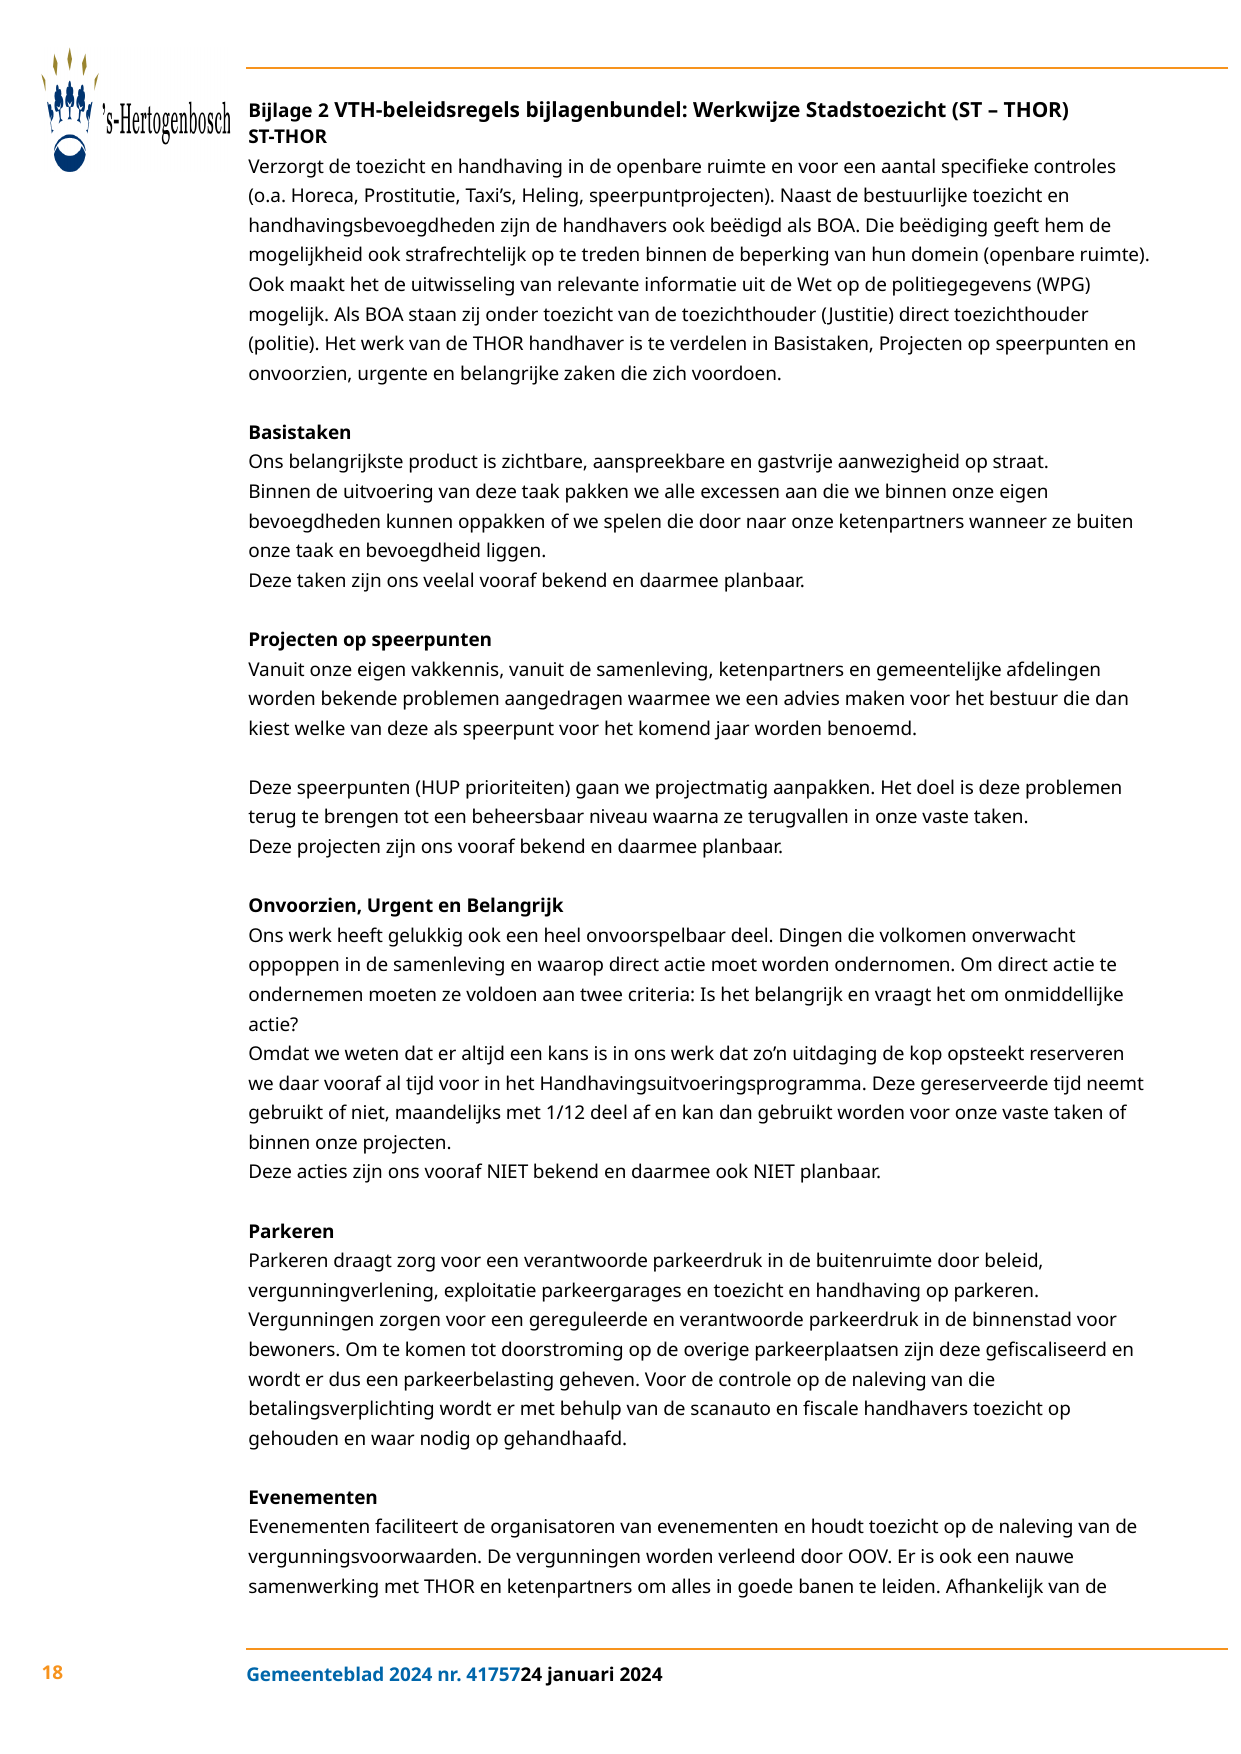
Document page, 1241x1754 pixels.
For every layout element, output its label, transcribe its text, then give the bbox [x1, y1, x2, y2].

text Deze projecten zijn ons vooraf bekend en daarmee planbaar. [248, 833, 1152, 859]
text Evenementen faciliteert de organisatoren van evenementen en houdt toezicht op de naleving van de vergunningsvoorwaarden. De vergunningen worden verleend door OOV. Er is ook een nauwe samenwerking met THOR en ketenpartners om alles in goede banen te leiden. Afhankelijk van de [248, 1514, 1152, 1599]
text Projecten op speerpunten [248, 626, 1152, 652]
text Binnen de uitvoering van deze taak pakken we alle excessen aan die we binnen onze eigen bevoegdheden kunnen oppakken of we spelen die door naar onze ketenpartners wanneer ze buiten onze taak en bevoegdheid liggen. [248, 478, 1152, 563]
text ST-THOR [248, 123, 1152, 149]
text Parkeren draagt zorg voor een verantwoorde parkeerdruk in de buitenruimte door beleid, vergunningverlening, exploitatie parkeergarages en toezicht en handhaving op parkeren. Vergunningen zorgen voor een gereguleerde en verantwoorde parkeerdruk in de binnenstad voor bewoners. Om te komen tot doorstroming op de overige parkeerplaatsen zijn deze gefiscaliseerd en wordt er dus een parkeerbelasting geheven. Voor de controle op de naleving van die betalingsverplichting wordt er met behulp van de scanauto en fiscale handhavers toezicht op gehouden en waar nodig op gehandhaafd. [248, 1247, 1152, 1451]
text Omdat we weten dat er altijd een kans is in ons werk dat zo’n uitdaging de kop opsteekt reserveren we daar vooraf al tijd voor in het Handhavingsuitvoeringsprogramma. Deze gereserveerde tijd neemt gebruikt of niet, maandelijks met 1/12 deel af en kan dan gebruikt worden voor onze vaste taken of binnen onze projecten. [248, 1040, 1152, 1155]
text Deze taken zijn ons veelal vooraf bekend en daarmee planbaar. [248, 567, 1152, 593]
picture [41, 47, 231, 172]
text Deze speerpunten (HUP prioriteiten) gaan we projectmatig aanpakken. Het doel is deze problemen terug te brengen tot een beheersbaar niveau waarna ze terugvallen in onze vaste taken. [248, 774, 1152, 829]
text Ons belangrijkste product is zichtbare, aanspreekbare en gastvrije aanwezigheid op straat. [248, 449, 1152, 474]
text Basistaken [248, 419, 1152, 445]
text Evenementen [248, 1484, 1152, 1510]
text Deze acties zijn ons vooraf NIET bekend en daarmee ook NIET planbaar. [248, 1159, 1152, 1184]
text Verzorgt de toezicht en handhaving in de openbare ruimte en voor een aantal specifieke controles (o.a. Horeca, Prostitutie, Taxi’s, Heling, speerpuntprojecten). Naast de bestuurlijke toezicht en handhavingsbevoegdheden zijn de handhavers ook beëdigd als BOA. Die beëdiging geeft hem de mogelijkheid ook strafrechtelijk op te treden binnen de beperking van hun domein (openbare ruimte). Ook maakt het de uitwisseling van relevante informatie uit de Wet op de politiegegevens (WPG) mogelijk. Als BOA staan zij onder toezicht van de toezichthouder (Justitie) direct toezichthouder (politie). Het werk van de THOR handhaver is te verdelen in Basistaken, Projecten op speerpunten en onvoorzien, urgente en belangrijke zaken die zich voordoen. [248, 153, 1152, 386]
text Parkeren [248, 1218, 1152, 1244]
text Ons werk heeft gelukkig ook een heel onvoorspelbaar deel. Dingen die volkomen onverwacht oppoppen in de samenleving en waarop direct actie moet worden ondernomen. Om direct actie te ondernemen moeten ze voldoen aan twee criteria: Is het belangrijk en vraagt het om onmiddellijke actie? [248, 922, 1152, 1037]
text Onvoorzien, Urgent en Belangrijk [248, 892, 1152, 918]
text Vanuit onze eigen vakkennis, vanuit de samenleving, ketenpartners en gemeentelijke afdelingen worden bekende problemen aangedragen waarmee we een advies maken voor het bestuur die dan kiest welke van deze als speerpunt voor het komend jaar worden benoemd. [248, 656, 1152, 741]
text Bijlage 2 VTH-beleidsregels bijlagenbundel: Werkwijze Stadstoezicht (ST – THOR) [248, 95, 1152, 123]
